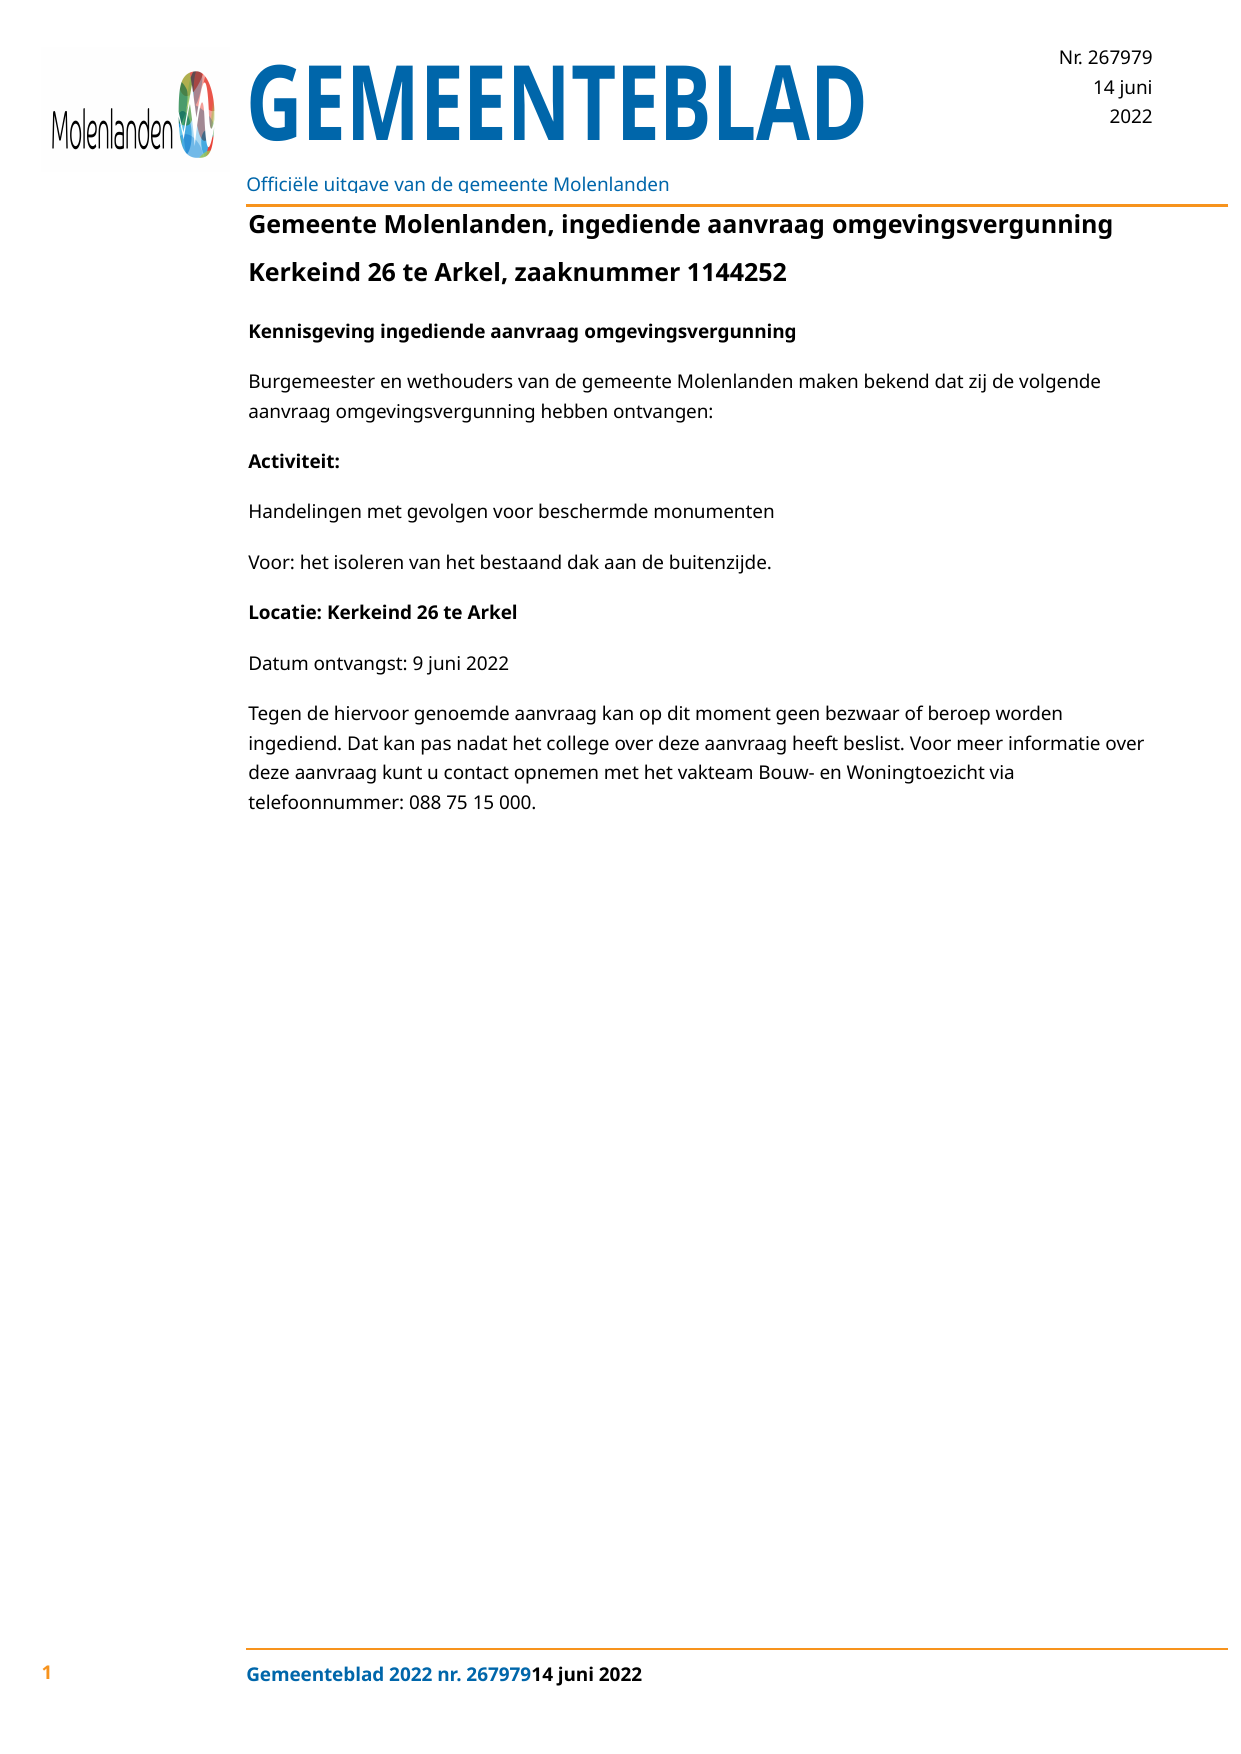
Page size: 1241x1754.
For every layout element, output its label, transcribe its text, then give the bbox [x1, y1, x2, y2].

text Activiteit: [248, 448, 1152, 474]
text Datum ontvangst: 9 juni 2022 [248, 650, 1152, 676]
text Voor: het isoleren van het bestaand dak aan de buitenzijde. [248, 549, 1152, 575]
text Kennisgeving ingediende aanvraag omgevingsvergunning [248, 318, 1152, 344]
picture [41, 47, 231, 172]
text Gemeente Molenlanden, ingediende aanvraag omgevingsvergunning Kerkeind 26 te Arkel, zaaknummer 1144252 [248, 207, 1152, 288]
text Tegen de hiervoor genoemde aanvraag kan op dit moment geen bezwaar of beroep worden ingediend. Dat kan pas nadat het college over deze aanvraag heeft beslist. Voor meer informatie over deze aanvraag kunt u contact opnemen met het vakteam Bouw- en Woningtoezicht via telefoonnummer: 088 75 15 000. [248, 700, 1152, 815]
text Handelingen met gevolgen voor beschermde monumenten [248, 499, 1152, 524]
text Burgemeester en wethouders van de gemeente Molenlanden maken bekend dat zij de volgende aanvraag omgevingsvergunning hebben ontvangen: [248, 368, 1152, 424]
text Locatie: Kerkeind 26 te Arkel [248, 599, 1152, 625]
